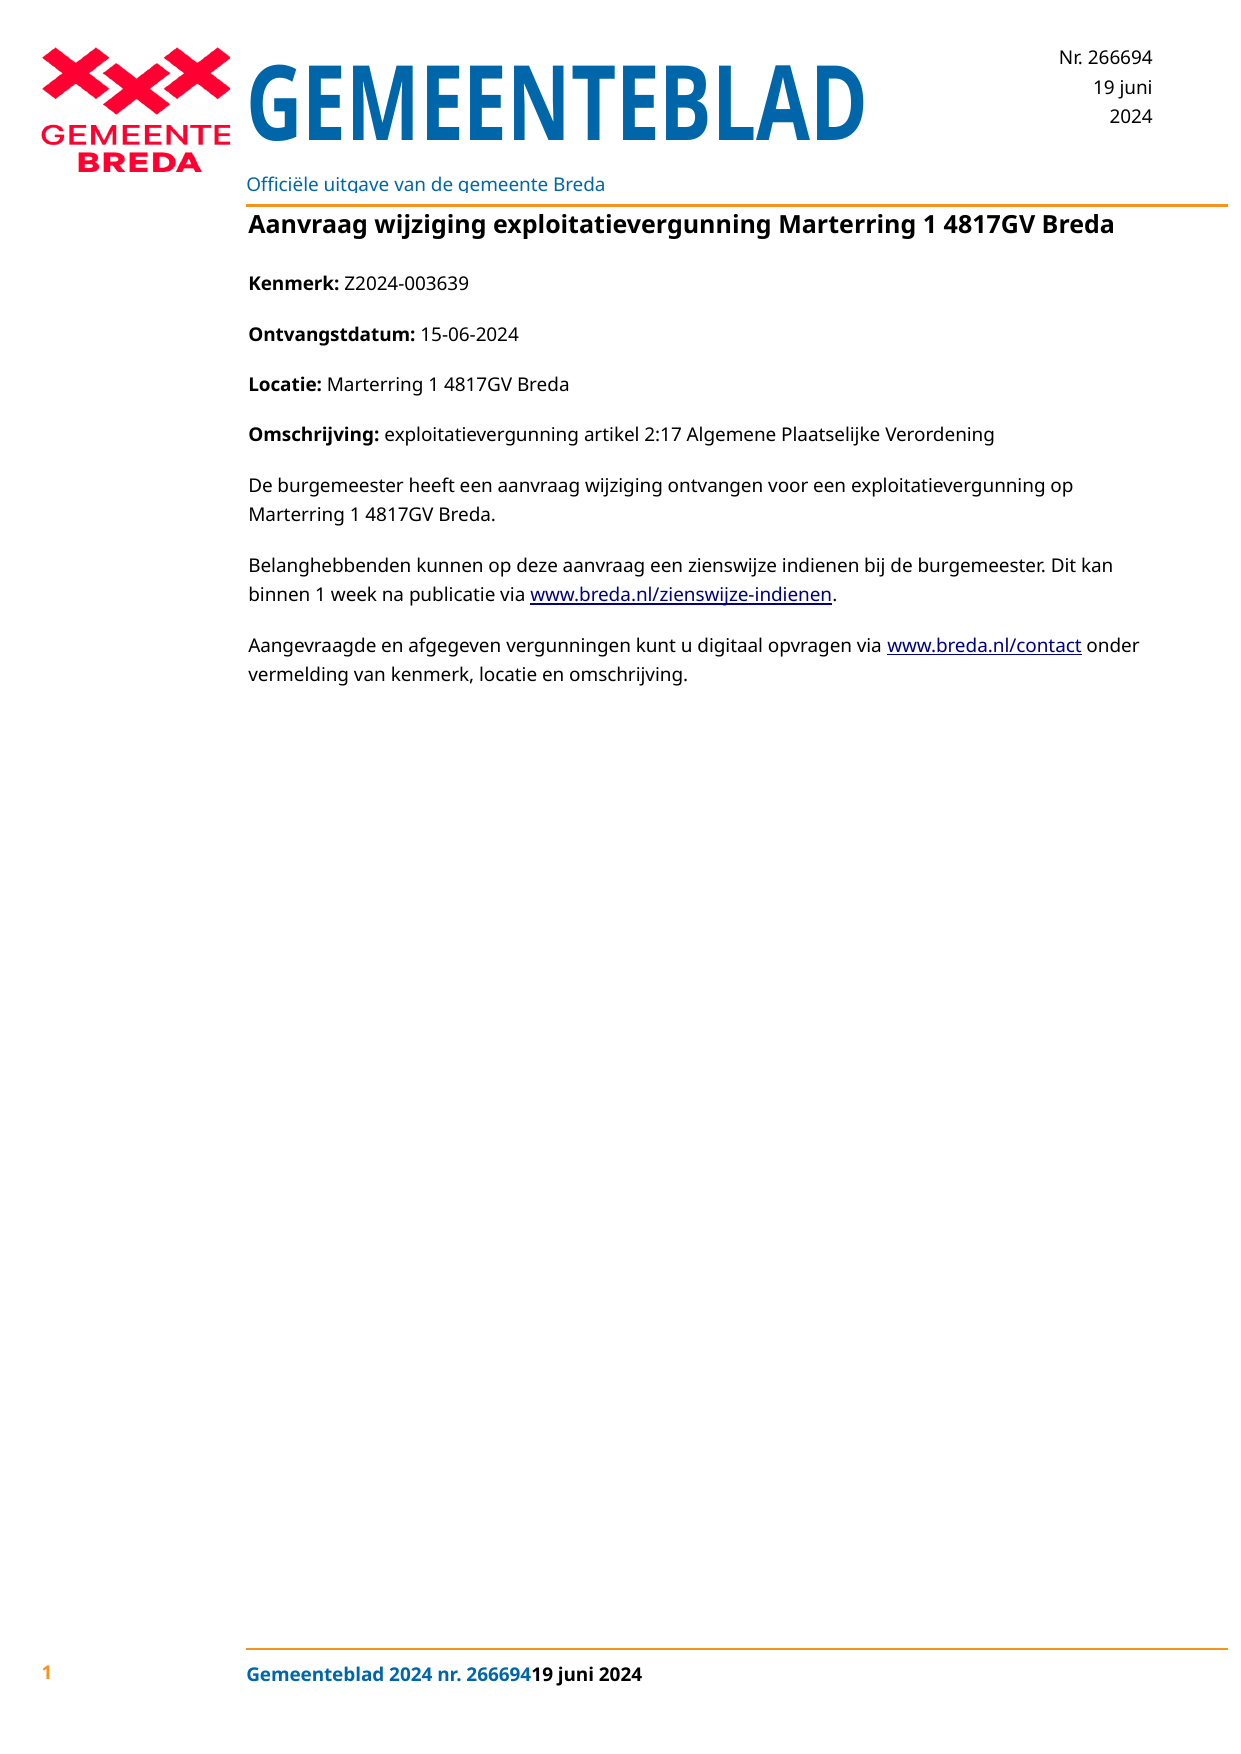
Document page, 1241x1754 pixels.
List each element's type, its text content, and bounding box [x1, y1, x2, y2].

text Ontvangstdatum: 15-06-2024 [248, 321, 1152, 346]
text De burgemeester heeft een aanvraag wijziging ontvangen voor een exploitatievergunning op Marterring 1 4817GV Breda. [248, 472, 1152, 527]
text Belanghebbenden kunnen op deze aanvraag een zienswijze indienen bij de burgemeester. Dit kan binnen 1 week na publicatie via www.breda.nl/zienswijze-indienen. [248, 552, 1152, 607]
text Omschrijving: exploitatievergunning artikel 2:17 Algemene Plaatselijke Verordening [248, 422, 1152, 447]
text Aangevraagde en afgegeven vergunningen kunt u digitaal opvragen via www.breda.nl/contact onder vermelding van kenmerk, locatie en omschrijving. [248, 632, 1152, 687]
picture [41, 47, 231, 172]
text Locatie: Marterring 1 4817GV Breda [248, 371, 1152, 397]
text Aanvraag wijziging exploitatievergunning Marterring 1 4817GV Breda [248, 207, 1152, 241]
text Kenmerk: Z2024-003639 [248, 270, 1152, 296]
